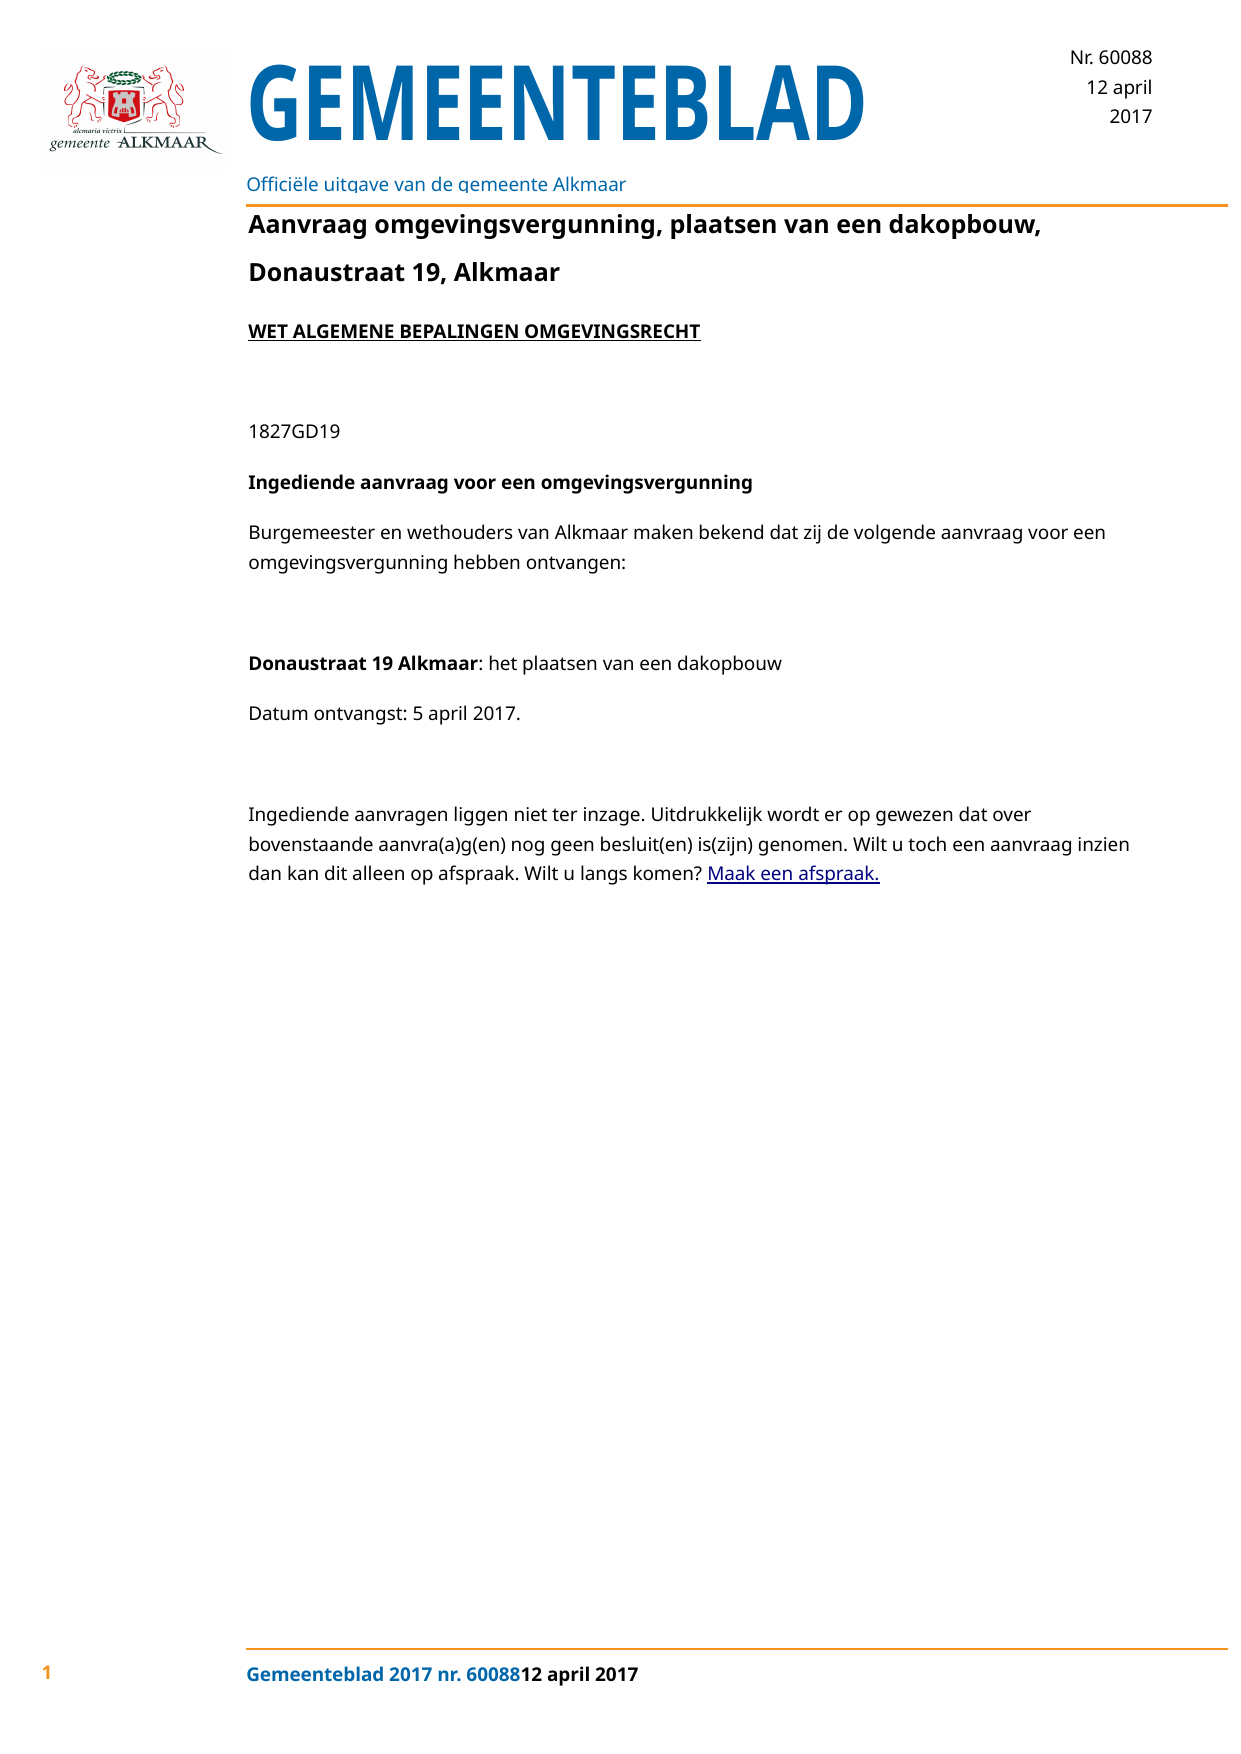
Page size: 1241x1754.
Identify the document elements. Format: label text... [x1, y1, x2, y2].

text Ingediende aanvragen liggen niet ter inzage. Uitdrukkelijk wordt er op gewezen dat over bovenstaande aanvra(a)g(en) nog geen besluit(en) is(zijn) genomen. Wilt u toch een aanvraag inzien dan kan dit alleen op afspraak. Wilt u langs komen? Maak een afspraak. [248, 801, 1152, 886]
text WET ALGEMENE BEPALINGEN OMGEVINGSRECHT [248, 318, 1152, 344]
text Burgemeester en wethouders van Alkmaar maken bekend dat zij de volgende aanvraag voor een omgevingsvergunning hebben ontvangen: [248, 519, 1152, 575]
text Datum ontvangst: 5 april 2017. [248, 700, 1152, 726]
text Aanvraag omgevingsvergunning, plaatsen van een dakopbouw, Donaustraat 19, Alkmaar [248, 207, 1152, 288]
text Ingediende aanvraag voor een omgevingsvergunning [248, 469, 1152, 495]
text Donaustraat 19 Alkmaar: het plaatsen van een dakopbouw [248, 650, 1152, 676]
text 1827GD19 [248, 419, 1152, 444]
picture [41, 47, 231, 172]
